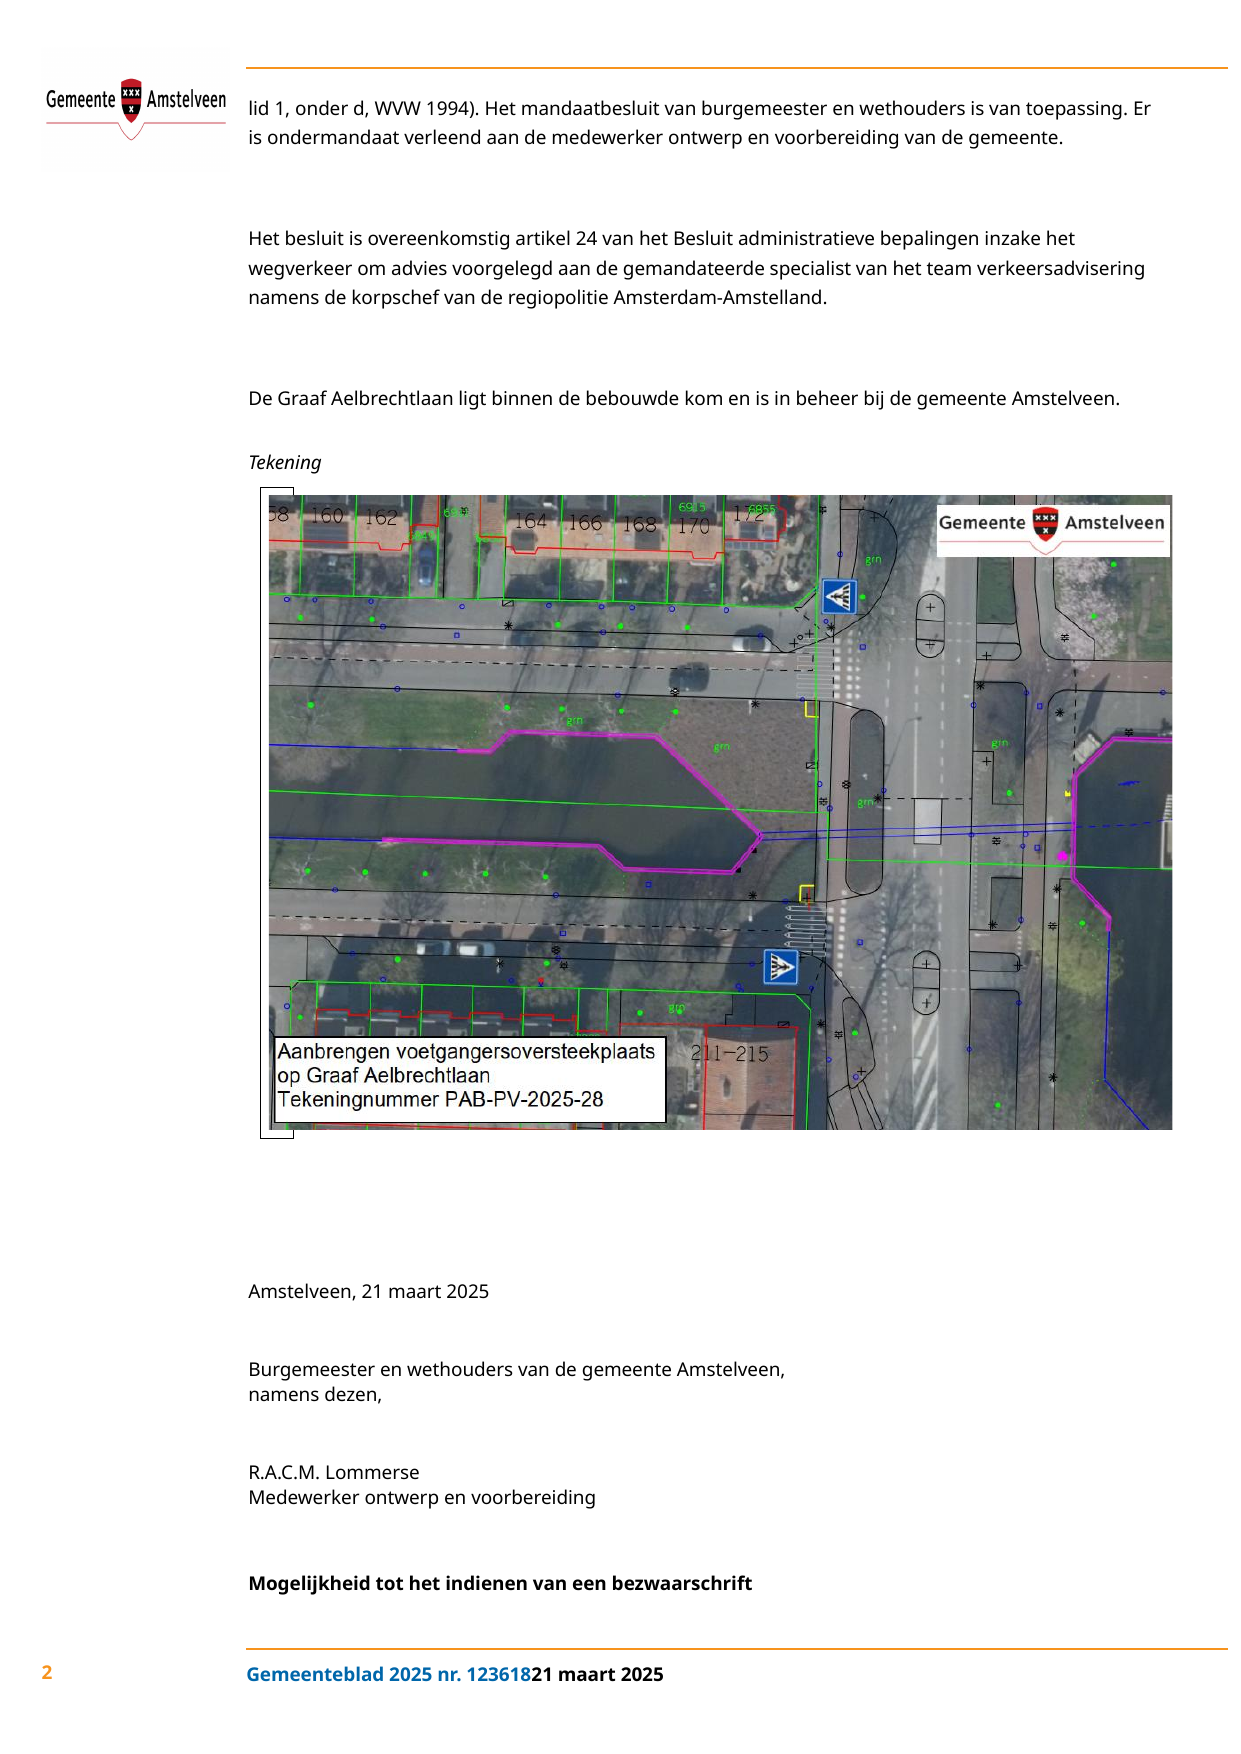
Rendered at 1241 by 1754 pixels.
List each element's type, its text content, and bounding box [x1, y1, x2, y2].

text R.A.C.M. Lommerse [248, 1459, 1152, 1484]
picture [268, 495, 1173, 1130]
text De Graaf Aelbrechtlaan ligt binnen de bebouwde kom en is in beheer bij de gemeente Amstelveen. [248, 385, 1152, 411]
text Medewerker ontwerp en voorbereiding [248, 1484, 1152, 1510]
text lid 1, onder d, WVW 1994). Het mandaatbesluit van burgemeester en wethouders is van toepassing. Er is ondermandaat verleend aan de medewerker ontwerp en voorbereiding van de gemeente. [248, 95, 1152, 150]
picture [41, 47, 231, 172]
text Het besluit is overeenkomstig artikel 24 van het Besluit administratieve bepalingen inzake het wegverkeer om advies voorgelegd aan de gemandateerde specialist van het team verkeersadvisering namens de korpschef van de regiopolitie Amsterdam-Amstelland. [248, 225, 1152, 310]
text Tekening [248, 449, 1152, 475]
text namens dezen, [248, 1382, 1152, 1407]
text Mogelijkheid tot het indienen van een bezwaarschrift [248, 1575, 1152, 1595]
text Burgemeester en wethouders van de gemeente Amstelveen, [248, 1356, 1152, 1382]
text Amstelveen, 21 maart 2025 [248, 1279, 1152, 1304]
